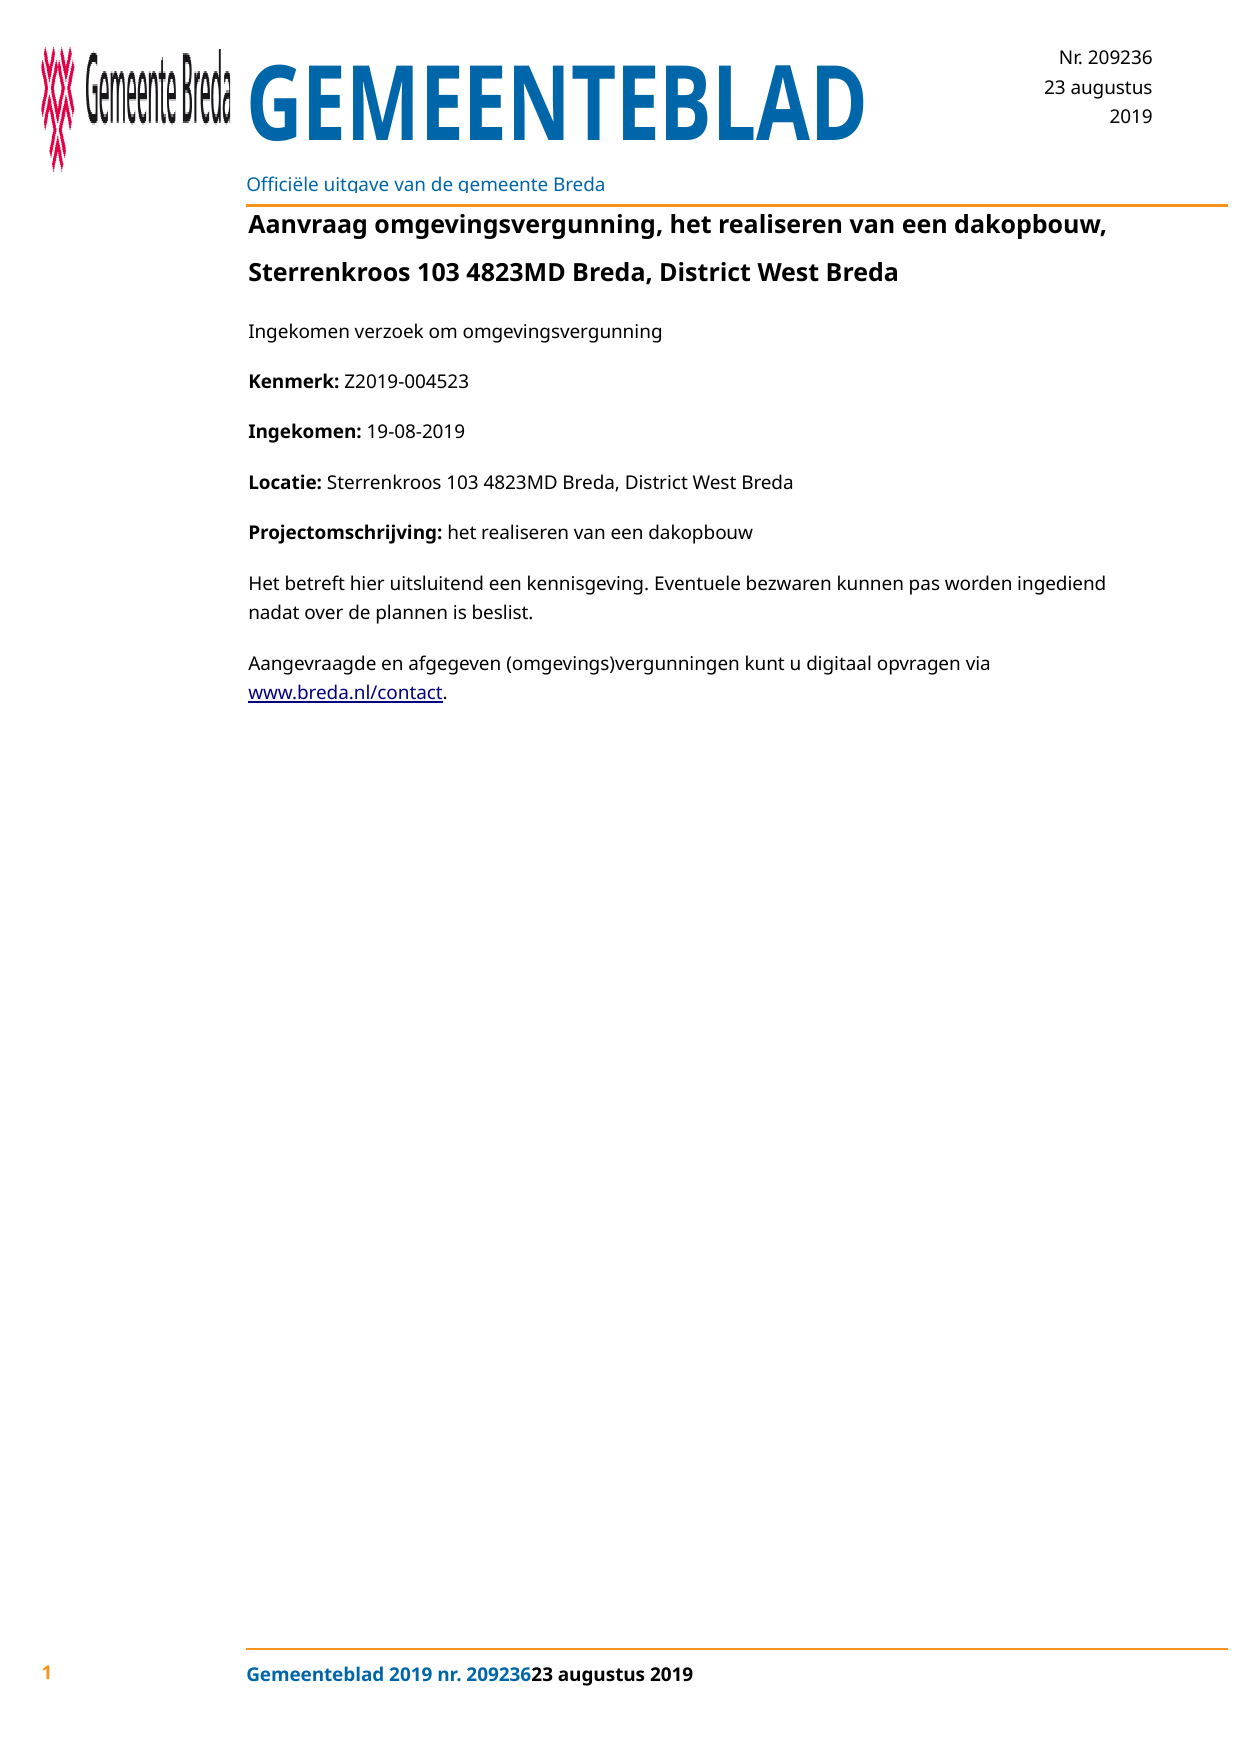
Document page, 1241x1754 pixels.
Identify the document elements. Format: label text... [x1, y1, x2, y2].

text Aangevraagde en afgegeven (omgevings)vergunningen kunt u digitaal opvragen via www.breda.nl/contact. [248, 650, 1152, 705]
text Aanvraag omgevingsvergunning, het realiseren van een dakopbouw, Sterrenkroos 103 4823MD Breda, District West Breda [248, 207, 1152, 288]
text Kenmerk: Z2019-004523 [248, 368, 1152, 394]
text Ingekomen: 19-08-2019 [248, 419, 1152, 444]
text Locatie: Sterrenkroos 103 4823MD Breda, District West Breda [248, 469, 1152, 495]
text Ingekomen verzoek om omgevingsvergunning [248, 318, 1152, 344]
text Het betreft hier uitsluitend een kennisgeving. Eventuele bezwaren kunnen pas worden ingediend nadat over de plannen is beslist. [248, 570, 1152, 625]
text Projectomschrijving: het realiseren van een dakopbouw [248, 519, 1152, 545]
picture [41, 47, 231, 172]
